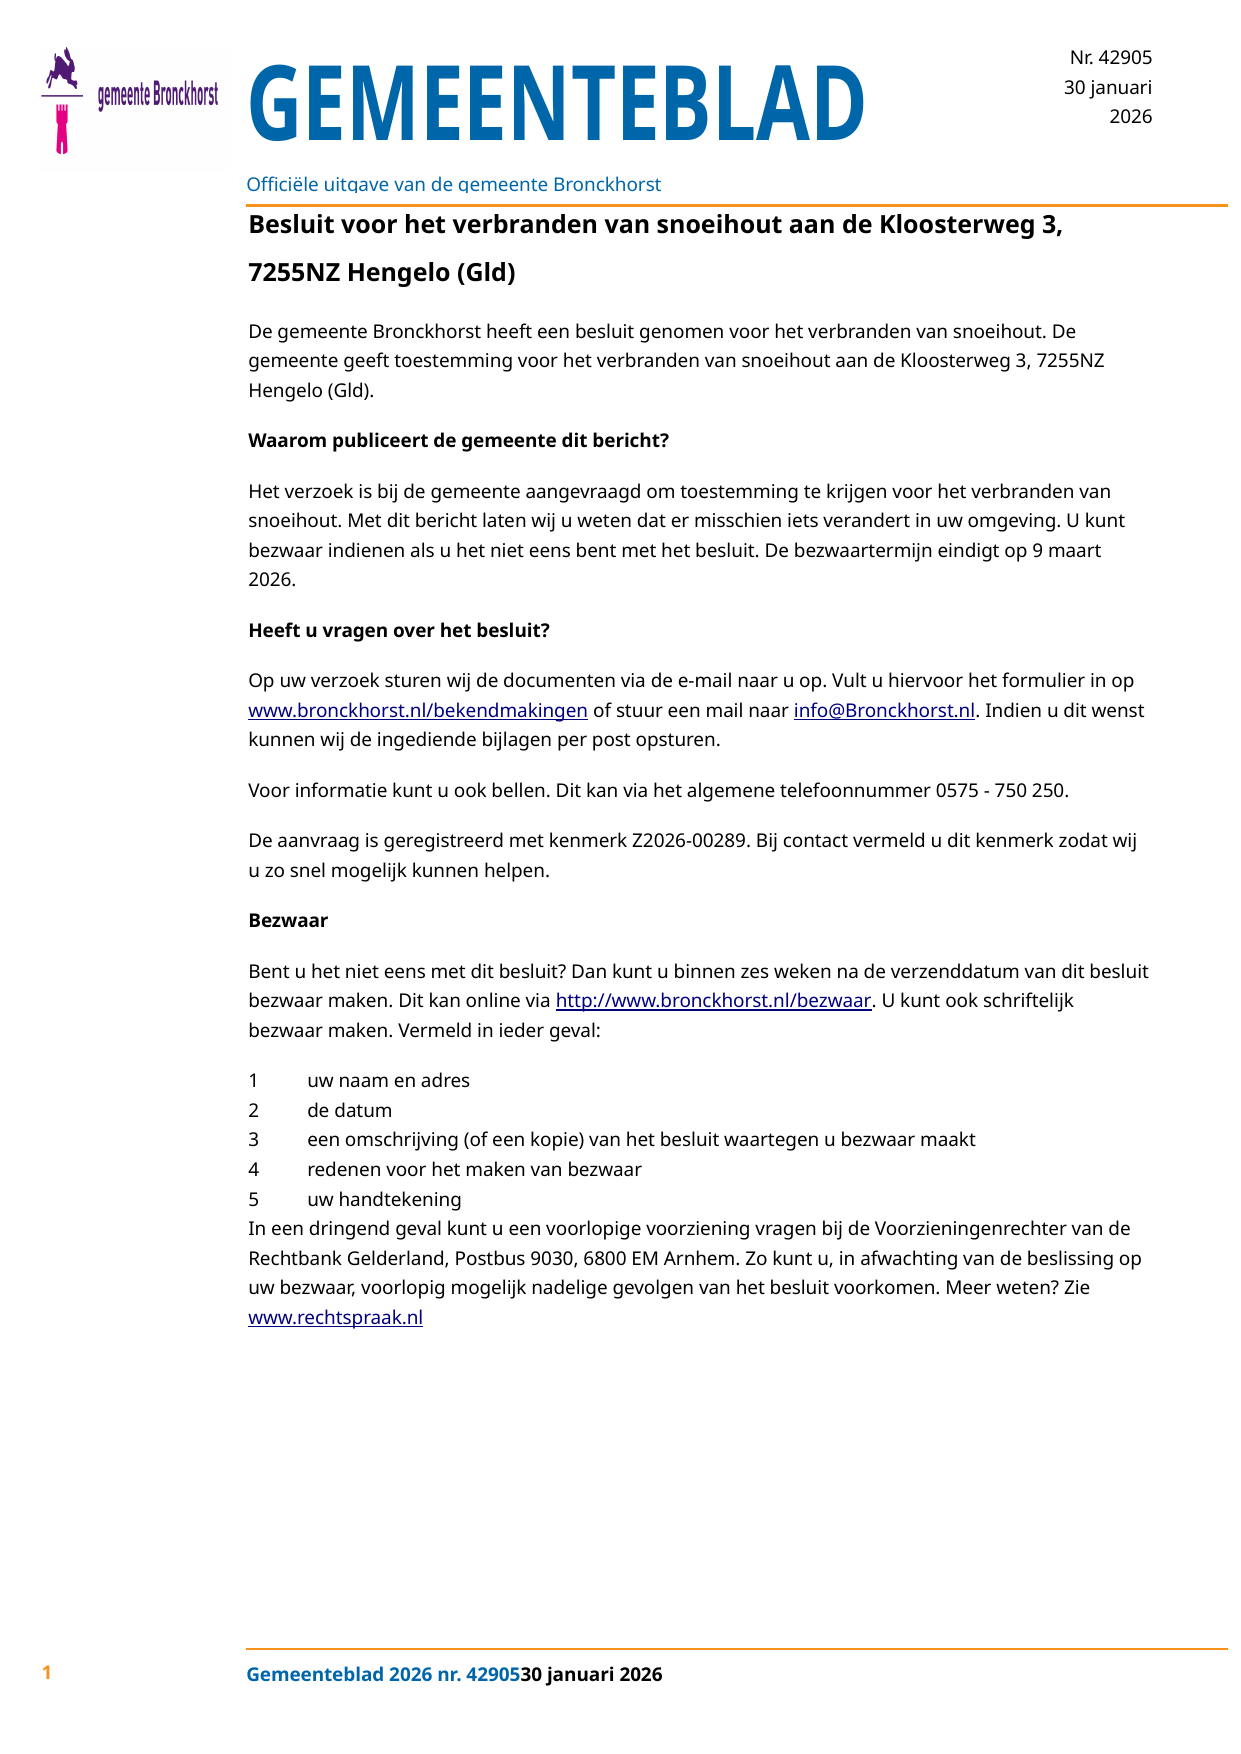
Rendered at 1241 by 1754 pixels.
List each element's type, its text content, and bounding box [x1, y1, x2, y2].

text De aanvraag is geregistreerd met kenmerk Z2026-00289. Bij contact vermeld u dit kenmerk zodat wij u zo snel mogelijk kunnen helpen. [248, 827, 1152, 883]
picture [41, 47, 231, 172]
text Op uw verzoek sturen wij de documenten via de e-mail naar u op. Vult u hiervoor het formulier in op www.bronckhorst.nl/bekendmakingen of stuur een mail naar info@Bronckhorst.nl. Indien u dit wenst kunnen wij de ingediende bijlagen per post opsturen. [248, 667, 1152, 752]
list redenen voor het maken van bezwaar [248, 1156, 1152, 1182]
text Heeft u vragen over het besluit? [248, 617, 1152, 643]
list een omschrijving (of een kopie) van het besluit waartegen u bezwaar maakt [248, 1127, 1152, 1152]
text De gemeente Bronckhorst heeft een besluit genomen voor het verbranden van snoeihout. De gemeente geeft toestemming voor het verbranden van snoeihout aan de Kloosterweg 3, 7255NZ Hengelo (Gld). [248, 318, 1152, 403]
text Voor informatie kunt u ook bellen. Dit kan via het algemene telefoonnummer 0575 - 750 250. [248, 777, 1152, 803]
text In een dringend geval kunt u een voorlopige voorziening vragen bij de Voorzieningenrechter van de Rechtbank Gelderland, Postbus 9030, 6800 EM Arnhem. Zo kunt u, in afwachting van de beslissing op uw bezwaar, voorlopig mogelijk nadelige gevolgen van het besluit voorkomen. Meer weten? Zie www.rechtspraak.nl [248, 1215, 1152, 1330]
text Besluit voor het verbranden van snoeihout aan de Kloosterweg 3, 7255NZ Hengelo (Gld) [248, 207, 1152, 288]
text Bezwaar [248, 907, 1152, 933]
list de datum [248, 1097, 1152, 1123]
list uw handtekening [248, 1186, 1152, 1212]
text Het verzoek is bij de gemeente aangevraagd om toestemming te krijgen voor het verbranden van snoeihout. Met dit bericht laten wij u weten dat er misschien iets verandert in uw omgeving. U kunt bezwaar indienen als u het niet eens bent met het besluit. De bezwaartermijn eindigt op 9 maart 2026. [248, 478, 1152, 592]
text Bent u het niet eens met dit besluit? Dan kunt u binnen zes weken na de verzenddatum van dit besluit bezwaar maken. Dit kan online via http://www.bronckhorst.nl/bezwaar. U kunt ook schriftelijk bezwaar maken. Vermeld in ieder geval: [248, 958, 1152, 1043]
list uw naam en adres [248, 1067, 1152, 1093]
text Waarom publiceert de gemeente dit bericht? [248, 427, 1152, 453]
